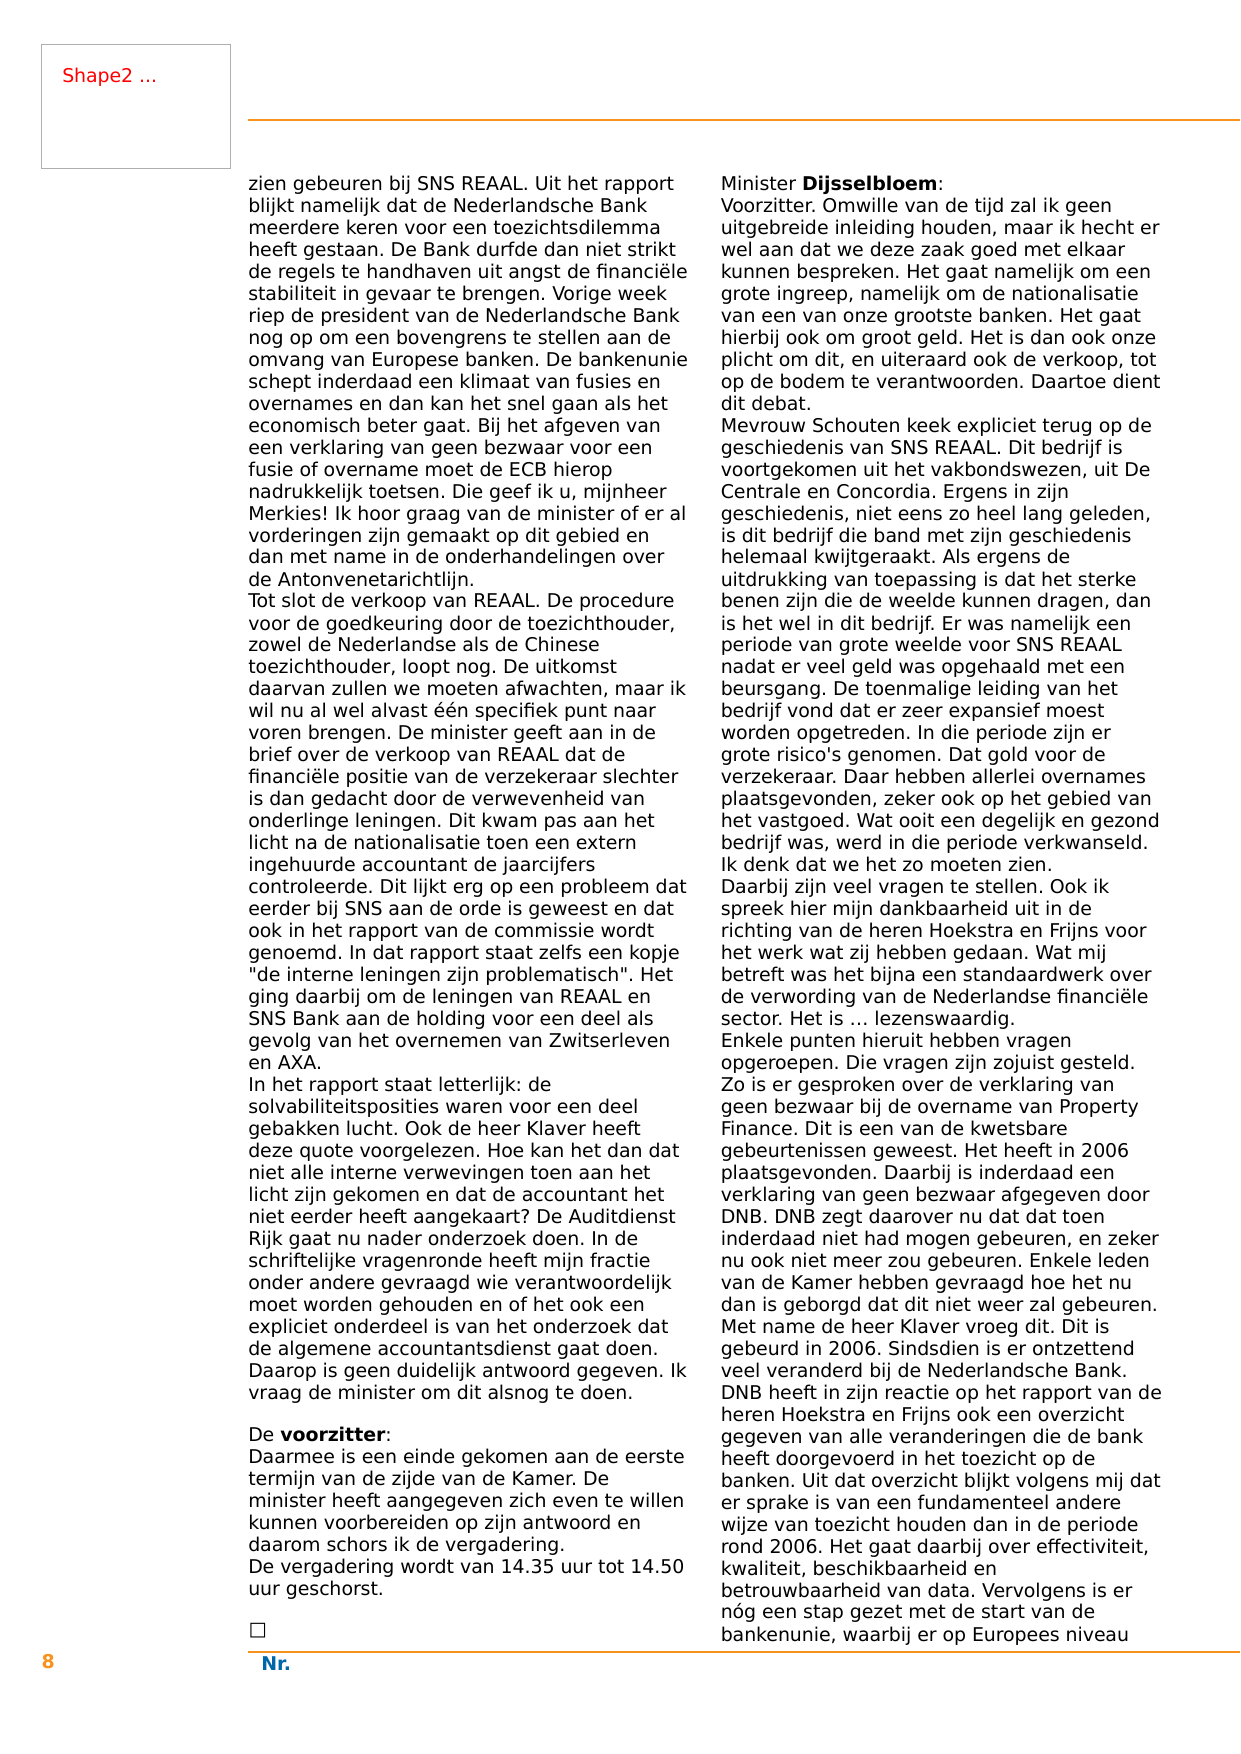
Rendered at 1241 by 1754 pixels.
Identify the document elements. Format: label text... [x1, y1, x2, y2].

text Voorzitter. Omwille van de tijd zal ik geen uitgebreide inleiding houden, maar ik hecht er wel aan dat we deze zaak goed met elkaar kunnen bespreken. Het gaat namelijk om een grote ingreep, namelijk om de nationalisatie van een van onze grootste banken. Het gaat hierbij ook om groot geld. Het is dan ook onze plicht om dit, en uiteraard ook de verkoop, tot op de bodem te verantwoorden. Daartoe dient dit debat. [721, 195, 1163, 414]
text Enkele punten hieruit hebben vragen opgeroepen. Die vragen zijn zojuist gesteld. Zo is er gesproken over de verklaring van geen bezwaar bij de overname van Property Finance. Dit is een van de kwetsbare gebeurtenissen geweest. Het heeft in 2006 plaatsgevonden. Daarbij is inderdaad een verklaring van geen bezwaar afgegeven door DNB. DNB zegt daarover nu dat dat toen inderdaad niet had mogen gebeuren, en zeker nu ook niet meer zou gebeuren. Enkele leden van de Kamer hebben gevraagd hoe het nu dan is geborgd dat dit niet weer zal gebeuren. Met name de heer Klaver vroeg dit. Dit is gebeurd in 2006. Sindsdien is er ontzettend veel veranderd bij de Nederlandsche Bank. DNB heeft in zijn reactie op het rapport van de heren Hoekstra en Frijns ook een overzicht gegeven van alle veranderingen die de bank heeft doorgevoerd in het toezicht op de banken. Uit dat overzicht blijkt volgens mij dat er sprake is van een fundamenteel andere wijze van toezicht houden dan in de periode rond 2006. Het gaat daarbij over effectiviteit, kwaliteit, beschikbaarheid en betrouwbaarheid van data. Vervolgens is er nóg een stap gezet met de start van de bankenunie, waarbij er op Europees niveau [721, 1030, 1163, 1645]
text Mevrouw Schouten keek expliciet terug op de geschiedenis van SNS REAAL. Dit bedrijf is voortgekomen uit het vakbondswezen, uit De Centrale en Concordia. Ergens in zijn geschiedenis, niet eens zo heel lang geleden, is dit bedrijf die band met zijn geschiedenis helemaal kwijtgeraakt. Als ergens de uitdrukking van toepassing is dat het sterke benen zijn die de weelde kunnen dragen, dan is het wel in dit bedrijf. Er was namelijk een periode van grote weelde voor SNS REAAL nadat er veel geld was opgehaald met een beursgang. De toenmalige leiding van het bedrijf vond dat er zeer expansief moest worden opgetreden. In die periode zijn er grote risico's genomen. Dat gold voor de verzekeraar. Daar hebben allerlei overnames plaatsgevonden, zeker ook op het gebied van het vastgoed. Wat ooit een degelijk en gezond bedrijf was, werd in die periode verkwanseld. Ik denk dat we het zo moeten zien. [721, 414, 1163, 876]
text Tot slot de verkoop van REAAL. De procedure voor de goedkeuring door de toezichthouder, zowel de Nederlandse als de Chinese toezichthouder, loopt nog. De uitkomst daarvan zullen we moeten afwachten, maar ik wil nu al wel alvast één specifiek punt naar voren brengen. De minister geeft aan in de brief over de verkoop van REAAL dat de financiële positie van de verzekeraar slechter is dan gedacht door de verwevenheid van onderlinge leningen. Dit kwam pas aan het licht na de nationalisatie toen een extern ingehuurde accountant de jaarcijfers controleerde. Dit lijkt erg op een probleem dat eerder bij SNS aan de orde is geweest en dat ook in het rapport van de commissie wordt genoemd. In dat rapport staat zelfs een kopje "de interne leningen zijn problematisch". Het ging daarbij om de leningen van REAAL en SNS Bank aan de holding voor een deel als gevolg van het overnemen van Zwitserleven en AXA. [248, 590, 691, 1074]
text Daarmee is een einde gekomen aan de eerste termijn van de zijde van de Kamer. De minister heeft aangegeven zich even te willen kunnen voorbereiden op zijn antwoord en daarom schors ik de vergadering. [248, 1446, 691, 1556]
text ⬜ [248, 1619, 691, 1641]
text zien gebeuren bij SNS REAAL. Uit het rapport blijkt namelijk dat de Nederlandsche Bank meerdere keren voor een toezichtsdilemma heeft gestaan. De Bank durfde dan niet strikt de regels te handhaven uit angst de financiële stabiliteit in gevaar te brengen. Vorige week riep de president van de Nederlandsche Bank nog op om een bovengrens te stellen aan de omvang van Europese banken. De bankenunie schept inderdaad een klimaat van fusies en overnames en dan kan het snel gaan als het economisch beter gaat. Bij het afgeven van een verklaring van geen bezwaar voor een fusie of overname moet de ECB hierop nadrukkelijk toetsen. Die geef ik u, mijnheer Merkies! Ik hoor graag van de minister of er al vorderingen zijn gemaakt op dit gebied en dan met name in de onderhandelingen over de Antonvenetarichtlijn. [248, 173, 691, 590]
text In het rapport staat letterlijk: de solvabiliteitsposities waren voor een deel gebakken lucht. Ook de heer Klaver heeft deze quote voorgelezen. Hoe kan het dan dat niet alle interne verwevingen toen aan het licht zijn gekomen en dat de accountant het niet eerder heeft aangekaart? De Auditdienst Rijk gaat nu nader onderzoek doen. In de schriftelijke vragenronde heeft mijn fractie onder andere gevraagd wie verantwoordelijk moet worden gehouden en of het ook een expliciet onderdeel is van het onderzoek dat de algemene accountantsdienst gaat doen. Daarop is geen duidelijk antwoord gegeven. Ik vraag de minister om dit alsnog te doen. [248, 1074, 691, 1404]
text Minister Dijsselbloem: [721, 173, 1163, 195]
text De vergadering wordt van 14.35 uur tot 14.50 uur geschorst. [248, 1556, 691, 1599]
text De voorzitter: [248, 1424, 691, 1446]
text Daarbij zijn veel vragen te stellen. Ook ik spreek hier mijn dankbaarheid uit in de richting van de heren Hoekstra en Frijns voor het werk wat zij hebben gedaan. Wat mij betreft was het bijna een standaardwerk over de verwording van de Nederlandse financiële sector. Het is … lezenswaardig. [721, 876, 1163, 1030]
